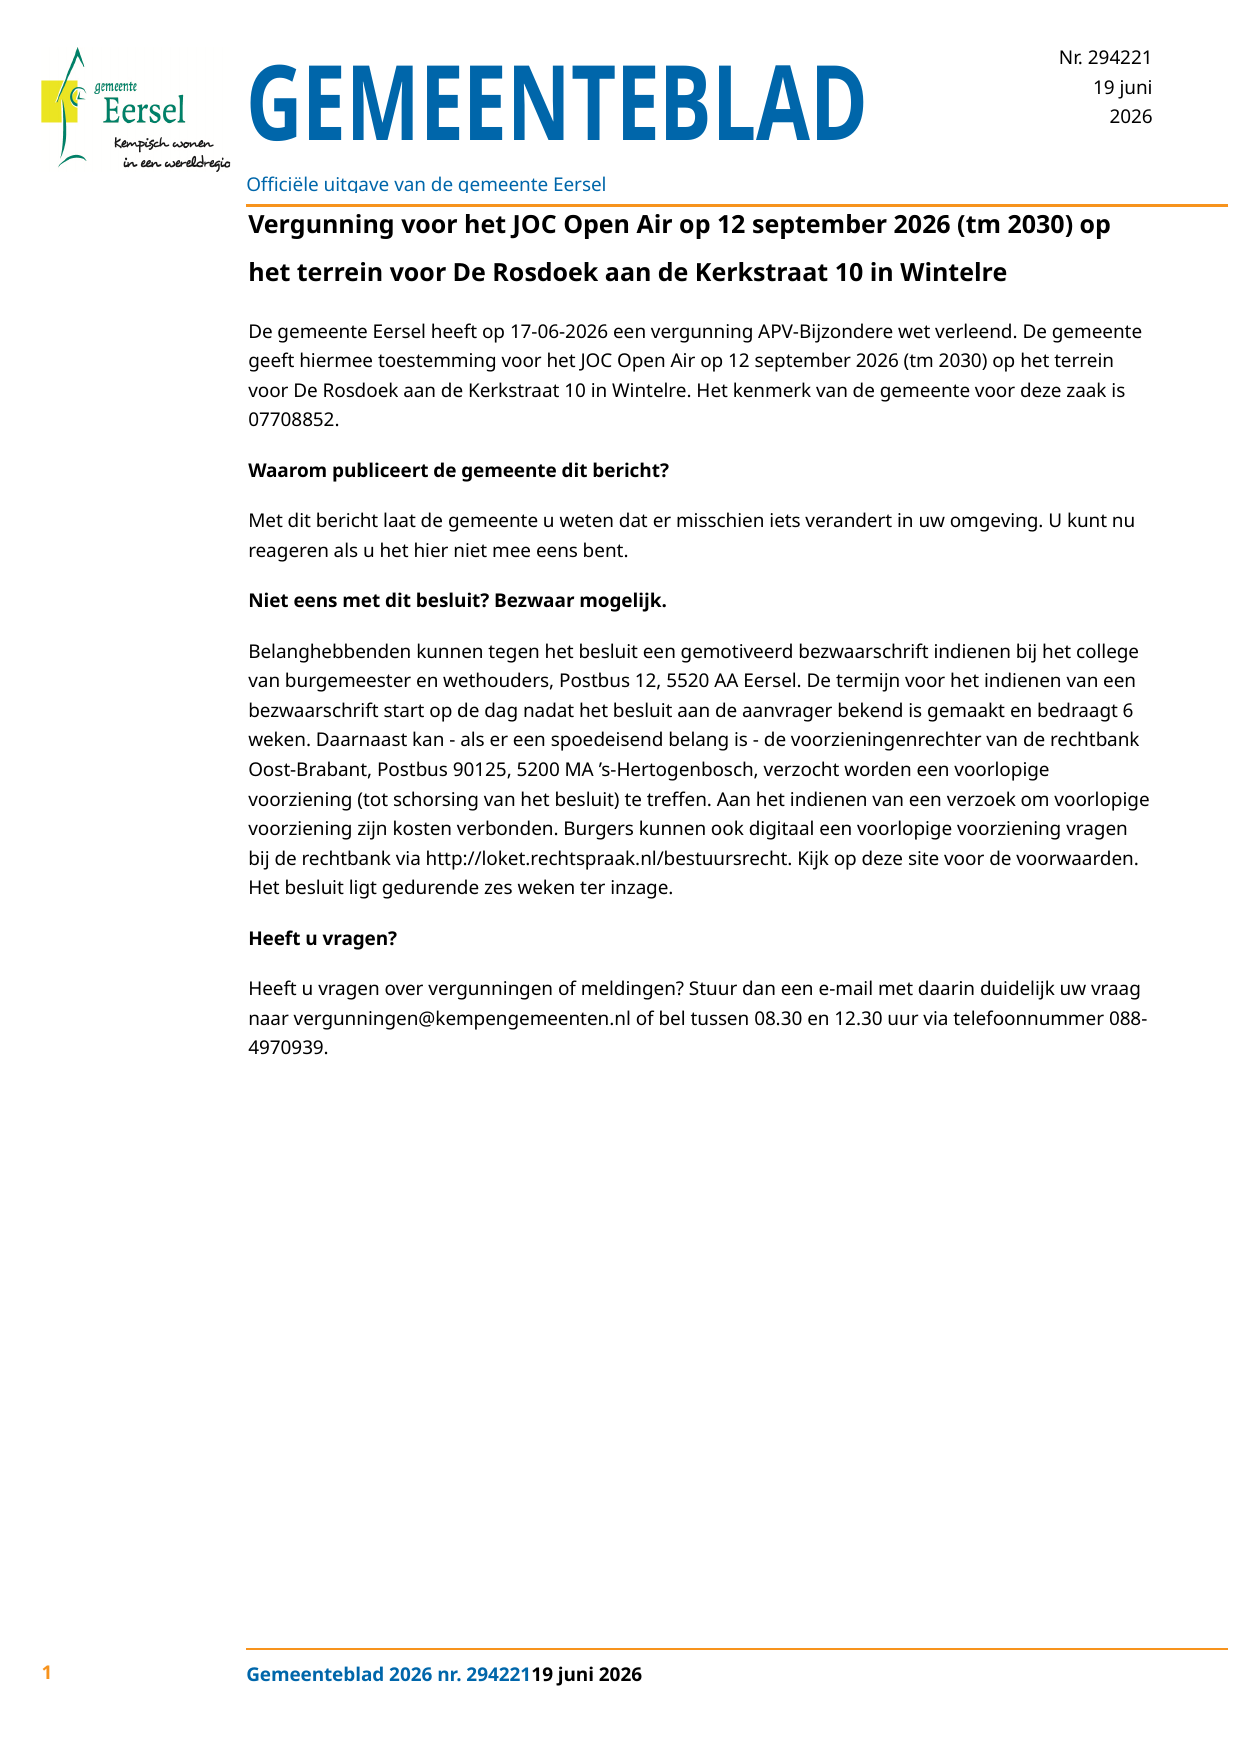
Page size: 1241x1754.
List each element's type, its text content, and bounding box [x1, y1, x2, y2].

text Waarom publiceert de gemeente dit bericht? [248, 457, 1152, 483]
text Met dit bericht laat de gemeente u weten dat er misschien iets verandert in uw omgeving. U kunt nu reageren als u het hier niet mee eens bent. [248, 507, 1152, 563]
text Belanghebbenden kunnen tegen het besluit een gemotiveerd bezwaarschrift indienen bij het college van burgemeester en wethouders, Postbus 12, 5520 AA Eersel. De termijn voor het indienen van een bezwaarschrift start op de dag nadat het besluit aan de aanvrager bekend is gemaakt en bedraagt 6 weken. Daarnaast kan - als er een spoedeisend belang is - de voorzieningenrechter van de rechtbank Oost-Brabant, Postbus 90125, 5200 MA ’s-Hertogenbosch, verzocht worden een voorlopige voorziening (tot schorsing van het besluit) te treffen. Aan het indienen van een verzoek om voorlopige voorziening zijn kosten verbonden. Burgers kunnen ook digitaal een voorlopige voorziening vragen bij de rechtbank via http://loket.rechtspraak.nl/bestuursrecht. Kijk op deze site voor de voorwaarden. Het besluit ligt gedurende zes weken ter inzage. [248, 638, 1152, 900]
text De gemeente Eersel heeft op 17-06-2026 een vergunning APV-Bijzondere wet verleend. De gemeente geeft hiermee toestemming voor het JOC Open Air op 12 september 2026 (tm 2030) op het terrein voor De Rosdoek aan de Kerkstraat 10 in Wintelre. Het kenmerk van de gemeente voor deze zaak is 07708852. [248, 318, 1152, 432]
text Heeft u vragen over vergunningen of meldingen? Stuur dan een e-mail met daarin duidelijk uw vraag naar vergunningen@kempengemeenten.nl of bel tussen 08.30 en 12.30 uur via telefoonnummer 088-4970939. [248, 975, 1152, 1060]
text Vergunning voor het JOC Open Air op 12 september 2026 (tm 2030) op het terrein voor De Rosdoek aan de Kerkstraat 10 in Wintelre [248, 207, 1152, 288]
text Niet eens met dit besluit? Bezwaar mogelijk. [248, 587, 1152, 613]
picture [41, 47, 231, 172]
text Heeft u vragen? [248, 925, 1152, 951]
